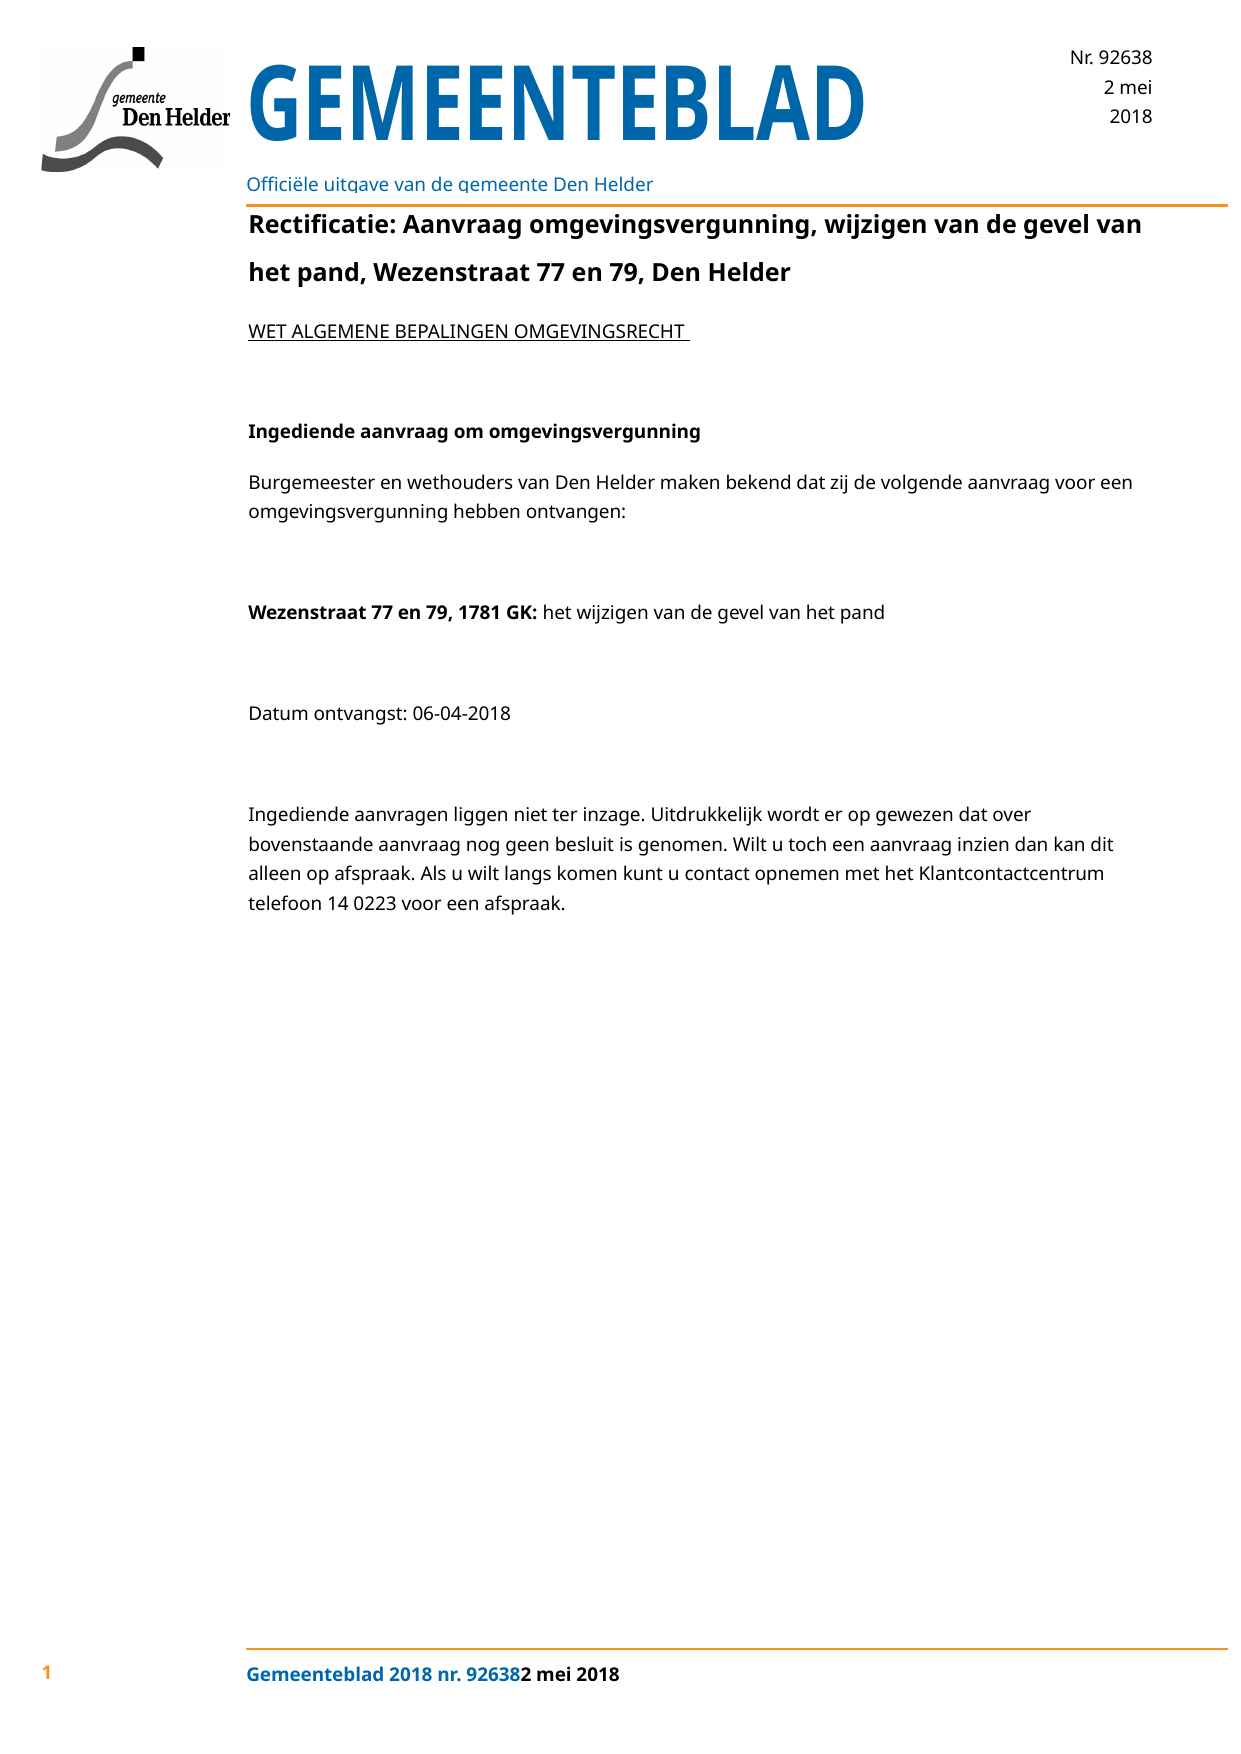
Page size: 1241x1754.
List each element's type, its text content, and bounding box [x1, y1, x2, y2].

text Rectificatie: Aanvraag omgevingsvergunning, wijzigen van de gevel van het pand, Wezenstraat 77 en 79, Den Helder [248, 207, 1152, 288]
picture [41, 47, 231, 172]
text Ingediende aanvragen liggen niet ter inzage. Uitdrukkelijk wordt er op gewezen dat over bovenstaande aanvraag nog geen besluit is genomen. Wilt u toch een aanvraag inzien dan kan dit alleen op afspraak. Als u wilt langs komen kunt u contact opnemen met het Klantcontactcentrum telefoon 14 0223 voor een afspraak. [248, 801, 1152, 916]
text WET ALGEMENE BEPALINGEN OMGEVINGSRECHT [248, 318, 1152, 344]
text Wezenstraat 77 en 79, 1781 GK: het wijzigen van de gevel van het pand [248, 599, 1152, 625]
text Burgemeester en wethouders van Den Helder maken bekend dat zij de volgende aanvraag voor een omgevingsvergunning hebben ontvangen: [248, 469, 1152, 524]
text Ingediende aanvraag om omgevingsvergunning [248, 419, 1152, 444]
text Datum ontvangst: 06-04-2018 [248, 700, 1152, 726]
